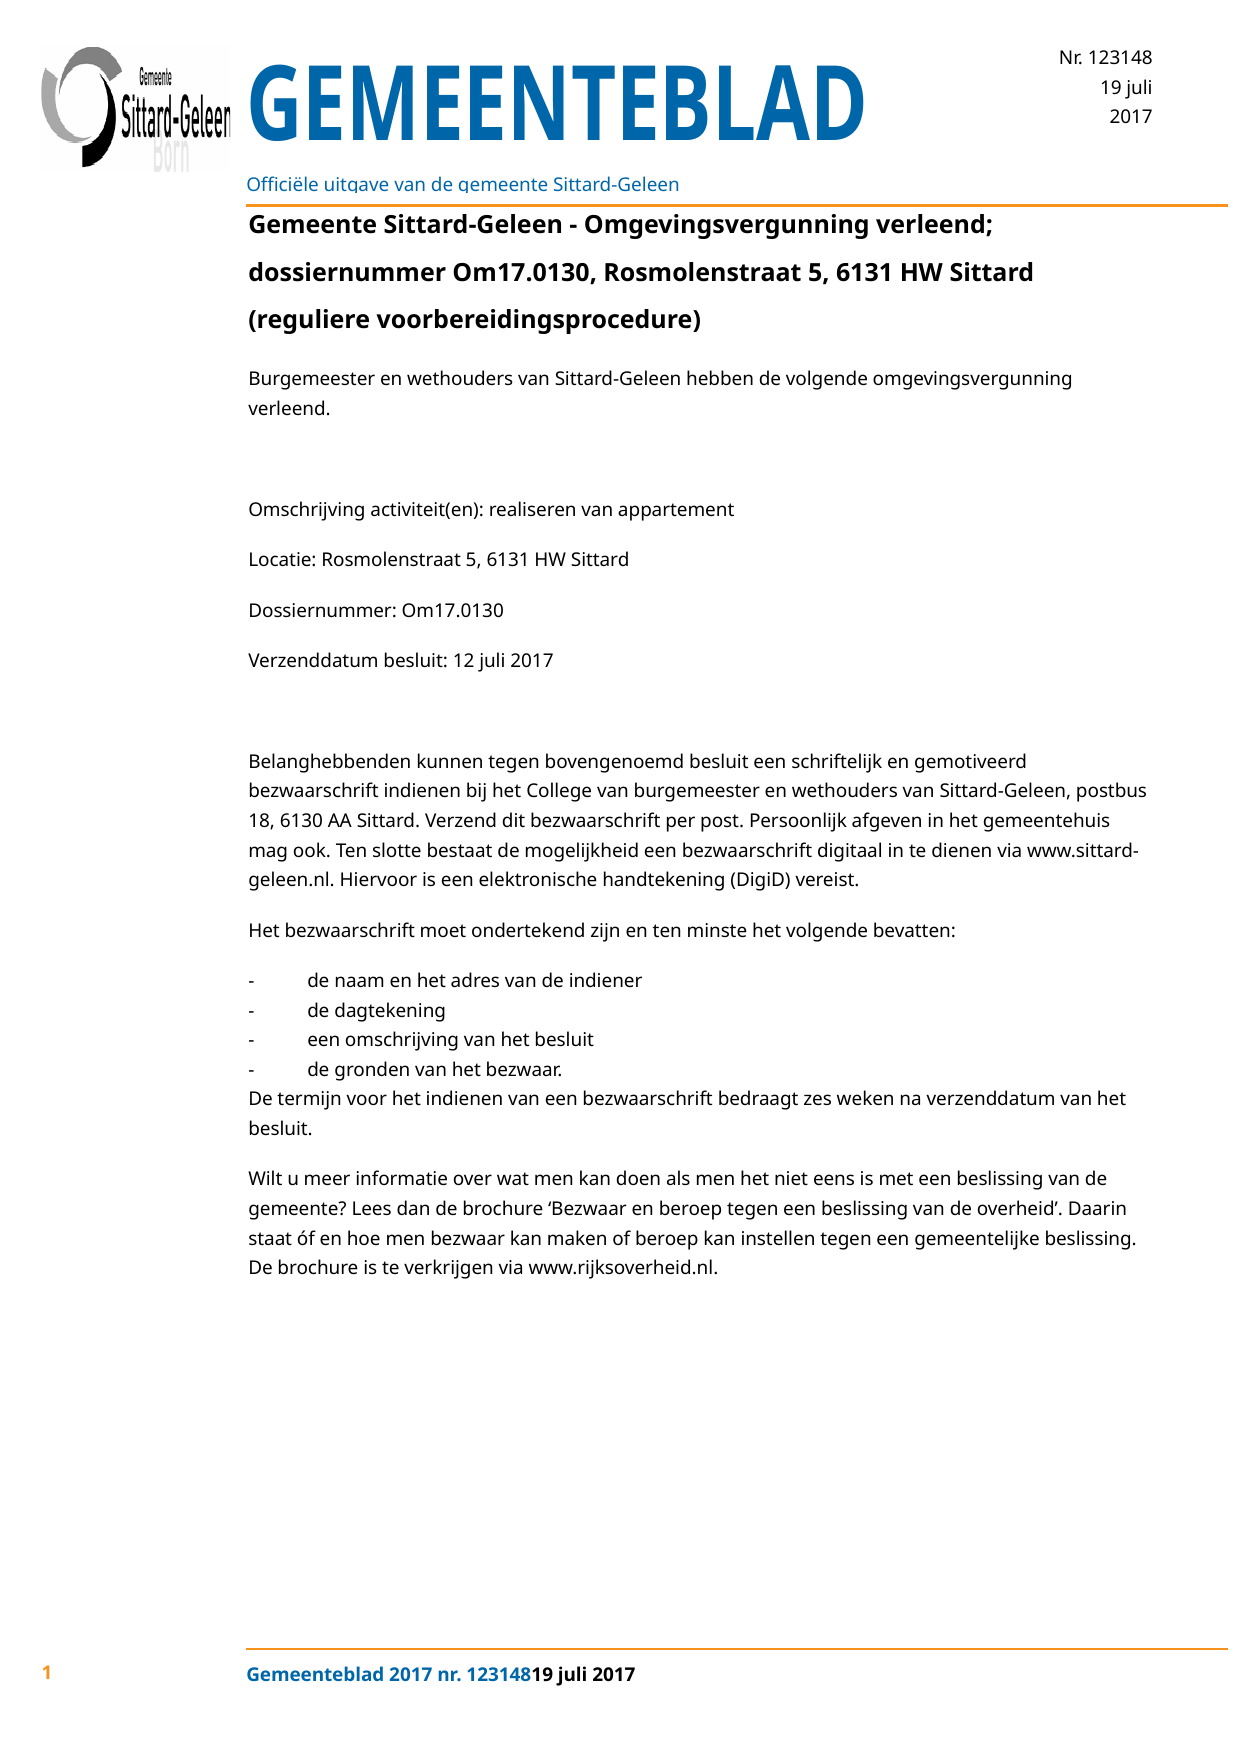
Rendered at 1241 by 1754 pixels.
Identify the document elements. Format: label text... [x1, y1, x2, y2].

list de naam en het adres van de indiener [248, 967, 1152, 993]
text De termijn voor het indienen van een bezwaarschrift bedraagt zes weken na verzenddatum van het besluit. [248, 1086, 1152, 1141]
text Locatie: Rosmolenstraat 5, 6131 HW Sittard [248, 546, 1152, 572]
text Belanghebbenden kunnen tegen bovengenoemd besluit een schriftelijk en gemotiveerd bezwaarschrift indienen bij het College van burgemeester en wethouders van Sittard-Geleen, postbus 18, 6130 AA Sittard. Verzend dit bezwaarschrift per post. Persoonlijk afgeven in het gemeentehuis mag ook. Ten slotte bestaat de mogelijkheid een bezwaarschrift digitaal in te dienen via www.sittard-geleen.nl. Hiervoor is een elektronische handtekening (DigiD) vereist. [248, 748, 1152, 892]
list de gronden van het bezwaar. [248, 1056, 1152, 1082]
text Burgemeester en wethouders van Sittard-Geleen hebben de volgende omgevingsvergunning verleend. [248, 366, 1152, 421]
picture [41, 47, 231, 172]
text Dossiernummer: Om17.0130 [248, 597, 1152, 622]
text Wilt u meer informatie over wat men kan doen als men het niet eens is met een beslissing van de gemeente? Lees dan de brochure ‘Bezwaar en beroep tegen een beslissing van de overheid’. Daarin staat óf en hoe men bezwaar kan maken of beroep kan instellen tegen een gemeentelijke beslissing. De brochure is te verkrijgen via www.rijksoverheid.nl. [248, 1166, 1152, 1280]
text Gemeente Sittard-Geleen - Omgevingsvergunning verleend; dossiernummer Om17.0130, Rosmolenstraat 5, 6131 HW Sittard (reguliere voorbereidingsprocedure) [248, 207, 1152, 336]
list een omschrijving van het besluit [248, 1026, 1152, 1052]
list de dagtekening [248, 997, 1152, 1022]
text Verzenddatum besluit: 12 juli 2017 [248, 647, 1152, 673]
text Omschrijving activiteit(en): realiseren van appartement [248, 496, 1152, 522]
text Het bezwaarschrift moet ondertekend zijn en ten minste het volgende bevatten: [248, 917, 1152, 942]
